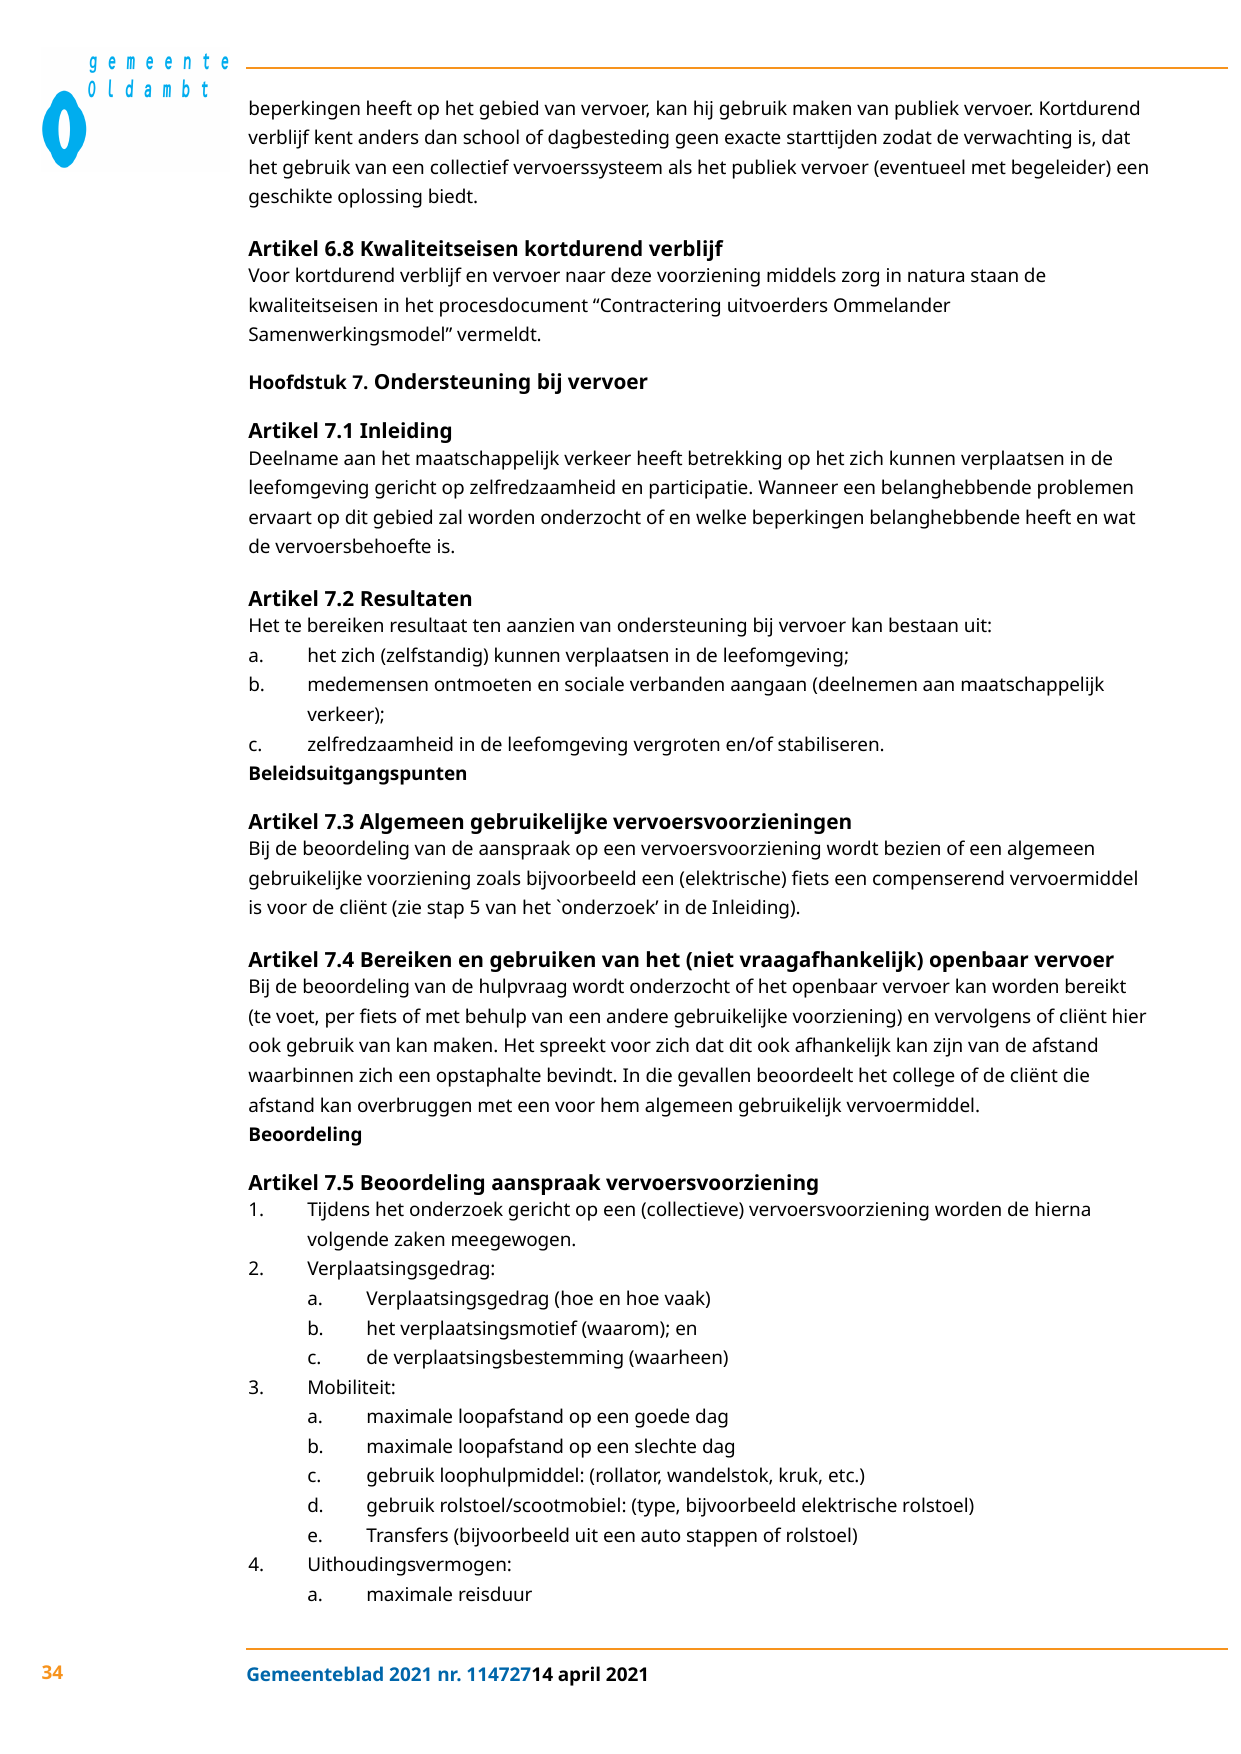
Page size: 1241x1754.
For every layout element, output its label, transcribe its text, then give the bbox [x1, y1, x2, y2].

picture [41, 47, 231, 172]
text Bij de beoordeling van de aanspraak op een vervoersvoorziening wordt bezien of een algemeen gebruikelijke voorziening zoals bijvoorbeeld een (elektrische) fiets een compenserend vervoermiddel is voor de cliënt (zie stap 5 van het `onderzoek’ in de Inleiding). [248, 835, 1152, 920]
list maximale loopafstand op een goede dag [307, 1403, 1152, 1429]
list Verplaatsingsgedrag (hoe en hoe vaak) [307, 1285, 1152, 1311]
list maximale loopafstand op een slechte dag [307, 1433, 1152, 1459]
list gebruik loophulpmiddel: (rollator, wandelstok, kruk, etc.) [307, 1463, 1152, 1488]
text Artikel 7.2 Resultaten [248, 584, 1152, 612]
list maximale reisduur [307, 1581, 1152, 1607]
list het zich (zelfstandig) kunnen verplaatsen in de leefomgeving; [248, 642, 1152, 668]
list de verplaatsingsbestemming (waarheen) [307, 1344, 1152, 1370]
text Artikel 7.1 Inleiding [248, 416, 1152, 445]
list Verplaatsingsgedrag: [248, 1256, 1152, 1281]
list Uithoudingsvermogen: [248, 1551, 1152, 1577]
text Hoofdstuk 7. Ondersteuning bij vervoer [248, 367, 1152, 396]
text Artikel 7.5 Beoordeling aanspraak vervoersvoorziening [248, 1168, 1152, 1196]
list zelfredzaamheid in de leefomgeving vergroten en/of stabiliseren. [248, 731, 1152, 757]
list Tijdens het onderzoek gericht op een (collectieve) vervoersvoorziening worden de hierna volgende zaken meegewogen. [248, 1196, 1152, 1252]
text Voor kortdurend verblijf en vervoer naar deze voorziening middels zorg in natura staan de kwaliteitseisen in het procesdocument “Contractering uitvoerders Ommelander Samenwerkingsmodel” vermeldt. [248, 262, 1152, 347]
text Artikel 7.4 Bereiken en gebruiken van het (niet vraagafhankelijk) openbaar vervoer [248, 945, 1152, 973]
list medemensen ontmoeten en sociale verbanden aangaan (deelnemen aan maatschappelijk verkeer); [248, 672, 1152, 727]
text Artikel 7.3 Algemeen gebruikelijke vervoersvoorzieningen [248, 807, 1152, 835]
text Beleidsuitgangspunten [248, 760, 1152, 786]
text Bij de beoordeling van de hulpvraag wordt onderzocht of het openbaar vervoer kan worden bereikt (te voet, per fiets of met behulp van een andere gebruikelijke voorziening) en vervolgens of cliënt hier ook gebruik van kan maken. Het spreekt voor zich dat dit ook afhankelijk kan zijn van de afstand waarbinnen zich een opstaphalte bevindt. In die gevallen beoordeelt het college of de cliënt die afstand kan overbruggen met een voor hem algemeen gebruikelijk vervoermiddel. [248, 973, 1152, 1117]
text beperkingen heeft op het gebied van vervoer, kan hij gebruik maken van publiek vervoer. Kortdurend verblijf kent anders dan school of dagbesteding geen exacte starttijden zodat de verwachting is, dat het gebruik van een collectief vervoerssysteem als het publiek vervoer (eventueel met begeleider) een geschikte oplossing biedt. [248, 95, 1152, 209]
text Artikel 6.8 Kwaliteitseisen kortdurend verblijf [248, 234, 1152, 262]
list het verplaatsingsmotief (waarom); en [307, 1315, 1152, 1340]
text Deelname aan het maatschappelijk verkeer heeft betrekking op het zich kunnen verplaatsen in de leefomgeving gericht op zelfredzaamheid en participatie. Wanneer een belanghebbende problemen ervaart op dit gebied zal worden onderzocht of en welke beperkingen belanghebbende heeft en wat de vervoersbehoefte is. [248, 445, 1152, 559]
list Mobiliteit: [248, 1374, 1152, 1399]
list gebruik rolstoel/scootmobiel: (type, bijvoorbeeld elektrische rolstoel) [307, 1492, 1152, 1518]
list Transfers (bijvoorbeeld uit een auto stappen of rolstoel) [307, 1522, 1152, 1547]
text Het te bereiken resultaat ten aanzien van ondersteuning bij vervoer kan bestaan uit: [248, 612, 1152, 638]
text Beoordeling [248, 1121, 1152, 1147]
